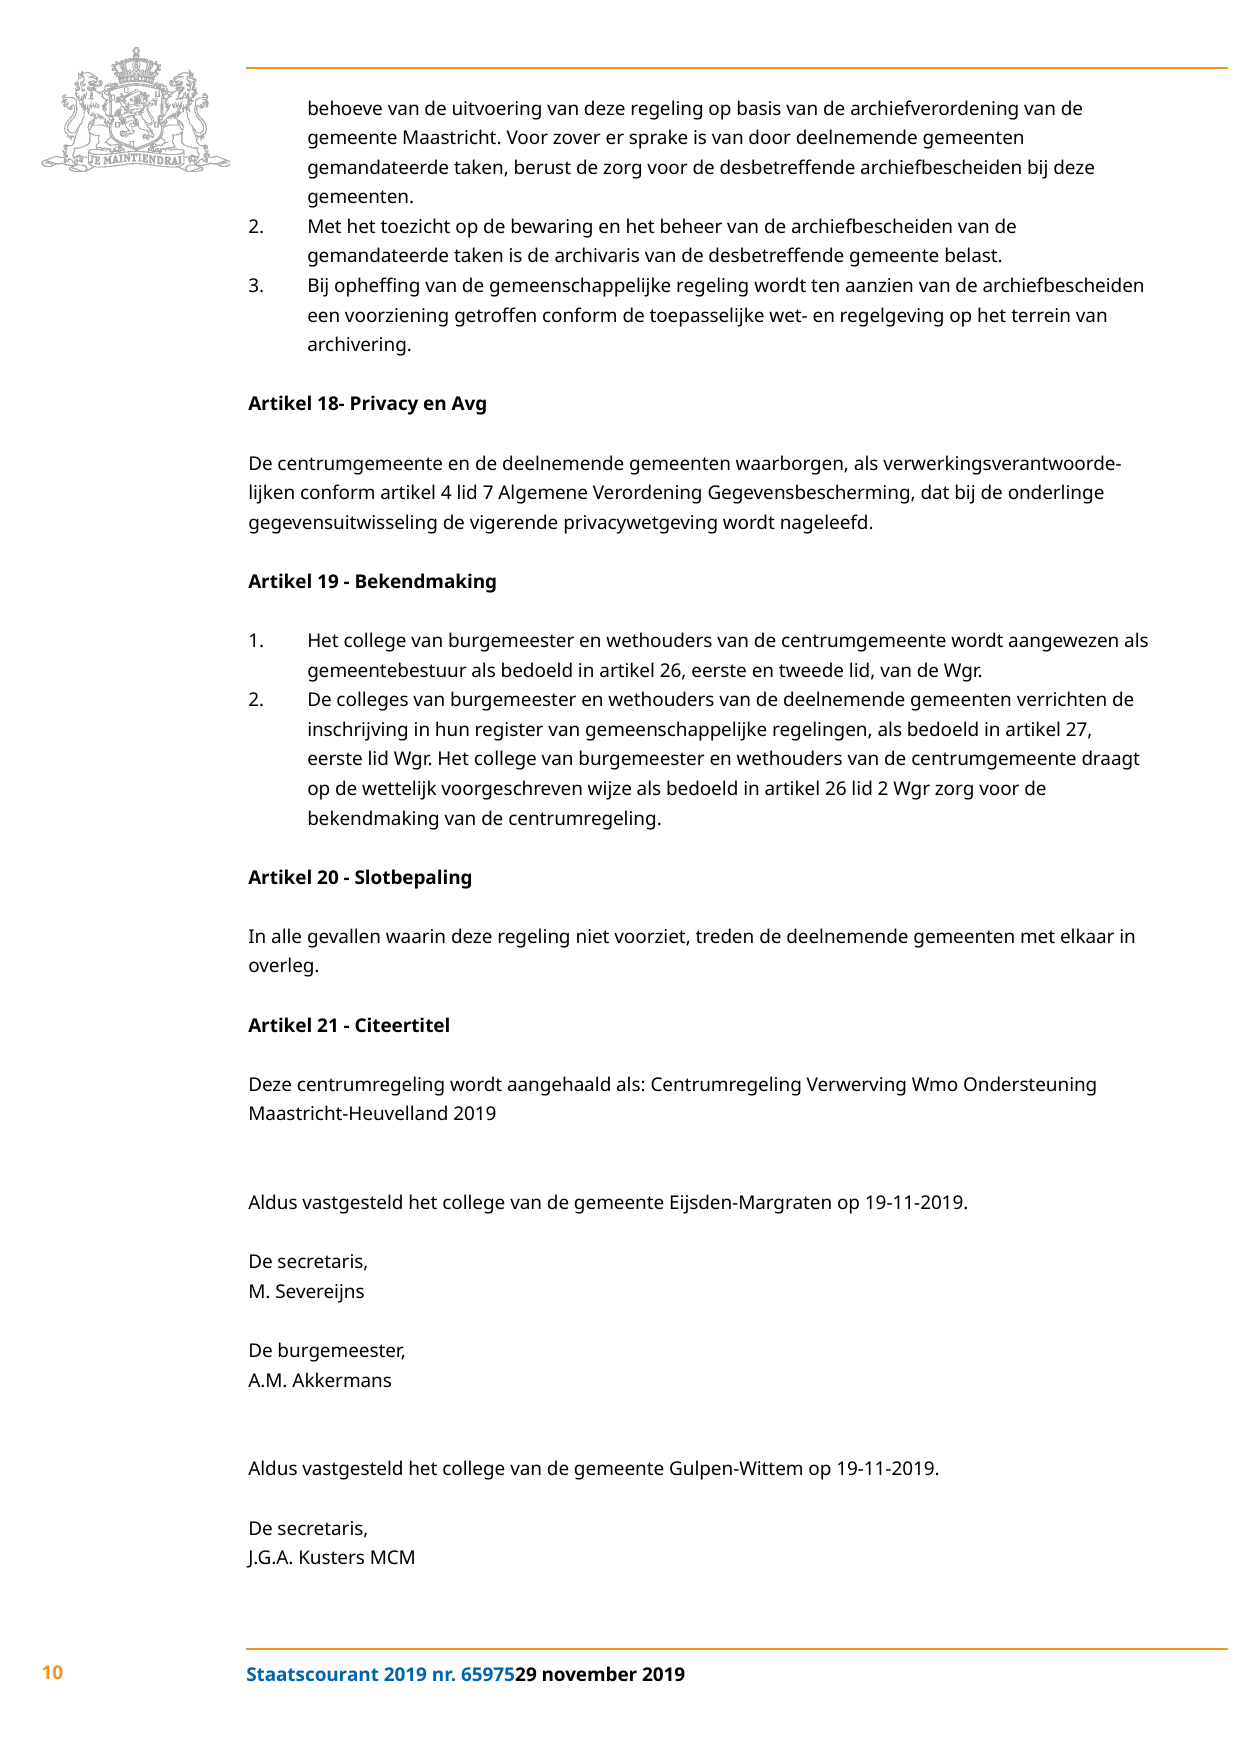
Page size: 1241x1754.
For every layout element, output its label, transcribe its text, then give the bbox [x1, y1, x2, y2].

text Artikel 21 - Citeertitel [248, 1012, 1152, 1038]
text Artikel 19 - Bekendmaking [248, 568, 1152, 594]
text J.G.A. Kusters MCM [248, 1544, 1152, 1570]
text Artikel 18- Privacy en Avg [248, 391, 1152, 416]
text Aldus vastgesteld het college van de gemeente Gulpen-Wittem op 19-11-2019. [248, 1456, 1152, 1481]
text De secretaris, [248, 1248, 1152, 1274]
text Deze centrumregeling wordt aangehaald als: Centrumregeling Verwerving Wmo Ondersteuning Maastricht-Heuvelland 2019 [248, 1071, 1152, 1126]
text Aldus vastgesteld het college van de gemeente Eijsden-Margraten op 19-11-2019. [248, 1189, 1152, 1215]
text De centrumgemeente en de deelnemende gemeenten waarborgen, als verwerkingsverantwoorde-lijken conform artikel 4 lid 7 Algemene Verordening Gegevensbescherming, dat bij de onderlinge gegevensuitwisseling de vigerende privacywetgeving wordt nageleefd. [248, 450, 1152, 535]
list Met het toezicht op de bewaring en het beheer van de archiefbescheiden van de gemandateerde taken is de archivaris van de desbetreffende gemeente belast. [248, 213, 1152, 268]
list Bij opheffing van de gemeenschappelijke regeling wordt ten aanzien van de archiefbescheiden een voorziening getroffen conform de toepasselijke wet- en regelgeving op het terrein van archivering. [248, 272, 1152, 357]
text Artikel 20 - Slotbepaling [248, 864, 1152, 890]
list behoeve van de uitvoering van deze regeling op basis van de archiefverordening van de gemeente Maastricht. Voor zover er sprake is van door deelnemende gemeenten gemandateerde taken, berust de zorg voor de desbetreffende archiefbescheiden bij deze gemeenten. [248, 95, 1152, 209]
text De burgemeester, [248, 1337, 1152, 1363]
text M. Severeijns [248, 1278, 1152, 1304]
text A.M. Akkermans [248, 1367, 1152, 1393]
list De colleges van burgemeester en wethouders van de deelnemende gemeenten verrichten de inschrijving in hun register van gemeenschappelijke regelingen, als bedoeld in artikel 27, eerste lid Wgr. Het college van burgemeester en wethouders van de centrumgemeente draagt op de wettelijk voorgeschreven wijze als bedoeld in artikel 26 lid 2 Wgr zorg voor de bekendmaking van de centrumregeling. [248, 686, 1152, 831]
list Het college van burgemeester en wethouders van de centrumgemeente wordt aangewezen als gemeentebestuur als bedoeld in artikel 26, eerste en tweede lid, van de Wgr. [248, 627, 1152, 683]
picture [41, 47, 231, 172]
text De secretaris, [248, 1515, 1152, 1541]
text In alle gevallen waarin deze regeling niet voorziet, treden de deelnemende gemeenten met elkaar in overleg. [248, 923, 1152, 978]
